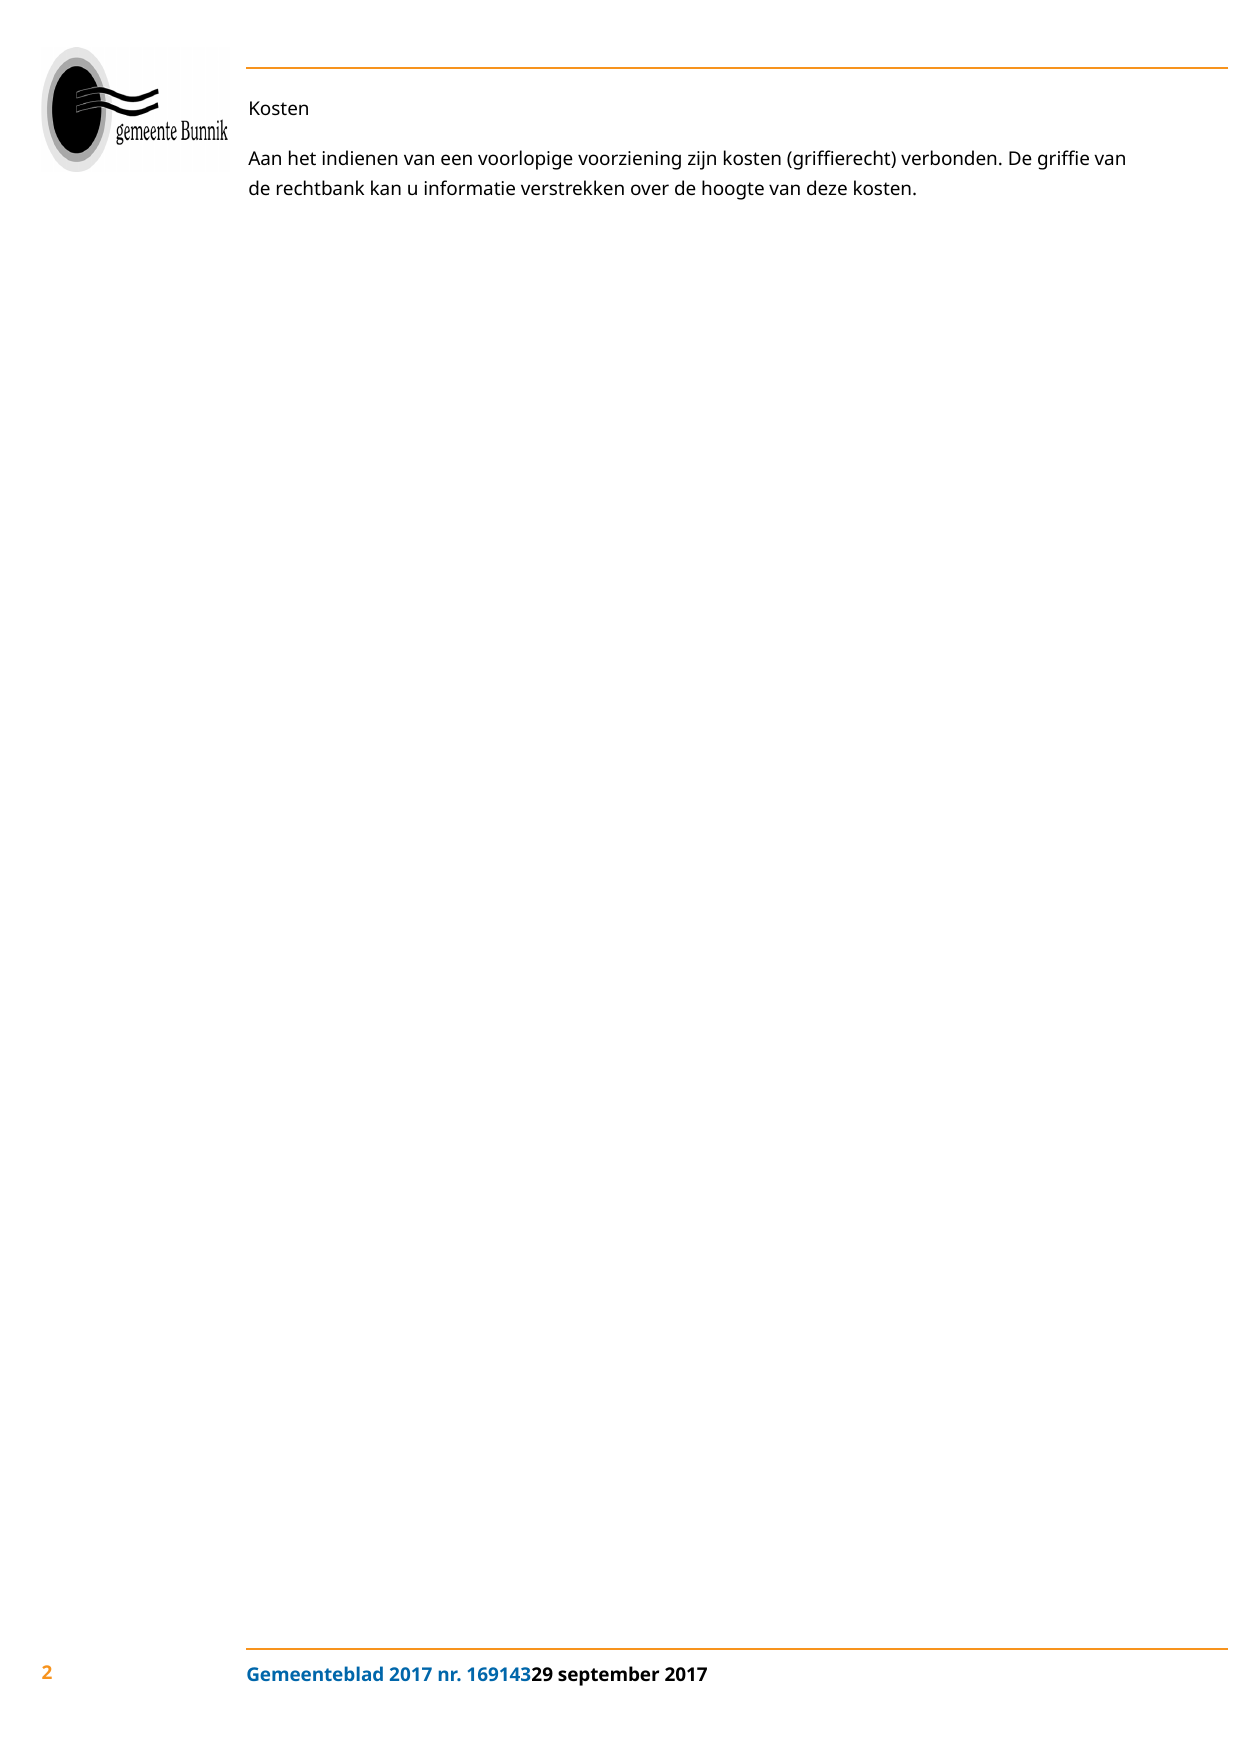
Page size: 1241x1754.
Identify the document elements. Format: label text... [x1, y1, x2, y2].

text Kosten [248, 95, 1152, 121]
picture [41, 47, 231, 172]
text Aan het indienen van een voorlopige voorziening zijn kosten (griffierecht) verbonden. De griffie van de rechtbank kan u informatie verstrekken over de hoogte van deze kosten. [248, 145, 1152, 201]
